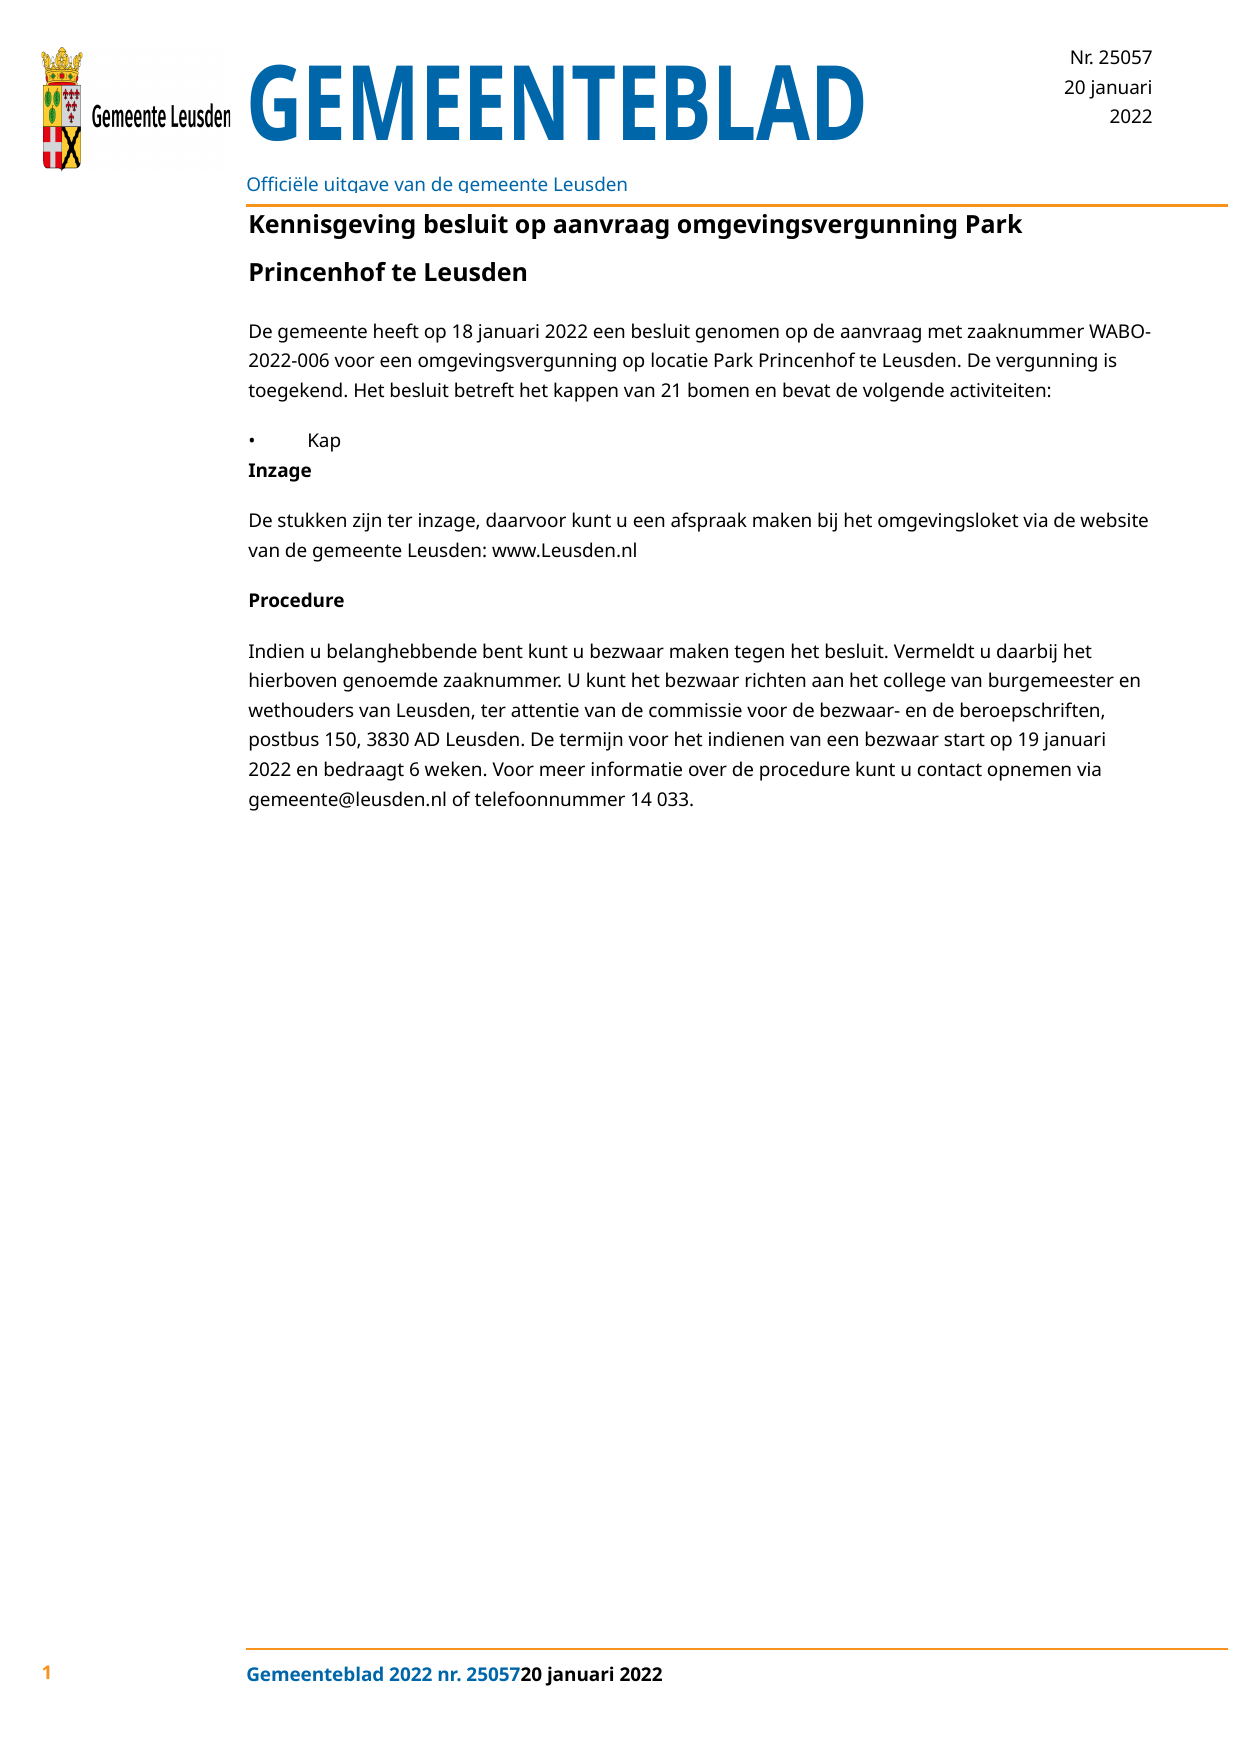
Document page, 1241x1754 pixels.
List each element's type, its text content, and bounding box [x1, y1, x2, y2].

text Procedure [248, 587, 1152, 613]
picture [41, 47, 231, 172]
text Kennisgeving besluit op aanvraag omgevingsvergunning Park Princenhof te Leusden [248, 207, 1152, 288]
text Indien u belanghebbende bent kunt u bezwaar maken tegen het besluit. Vermeldt u daarbij het hierboven genoemde zaaknummer. U kunt het bezwaar richten aan het college van burgemeester en wethouders van Leusden, ter attentie van de commissie voor de bezwaar- en de beroepschriften, postbus 150, 3830 AD Leusden. De termijn voor het indienen van een bezwaar start op 19 januari 2022 en bedraagt 6 weken. Voor meer informatie over de procedure kunt u contact opnemen via gemeente@leusden.nl of telefoonnummer 14 033. [248, 638, 1152, 812]
text Inzage [248, 457, 1152, 483]
list Kap [248, 427, 1152, 453]
text De stukken zijn ter inzage, daarvoor kunt u een afspraak maken bij het omgevingsloket via de website van de gemeente Leusden: www.Leusden.nl [248, 507, 1152, 563]
text De gemeente heeft op 18 januari 2022 een besluit genomen op de aanvraag met zaaknummer WABO-2022-006 voor een omgevingsvergunning op locatie Park Princenhof te Leusden. De vergunning is toegekend. Het besluit betreft het kappen van 21 bomen en bevat de volgende activiteiten: [248, 318, 1152, 403]
